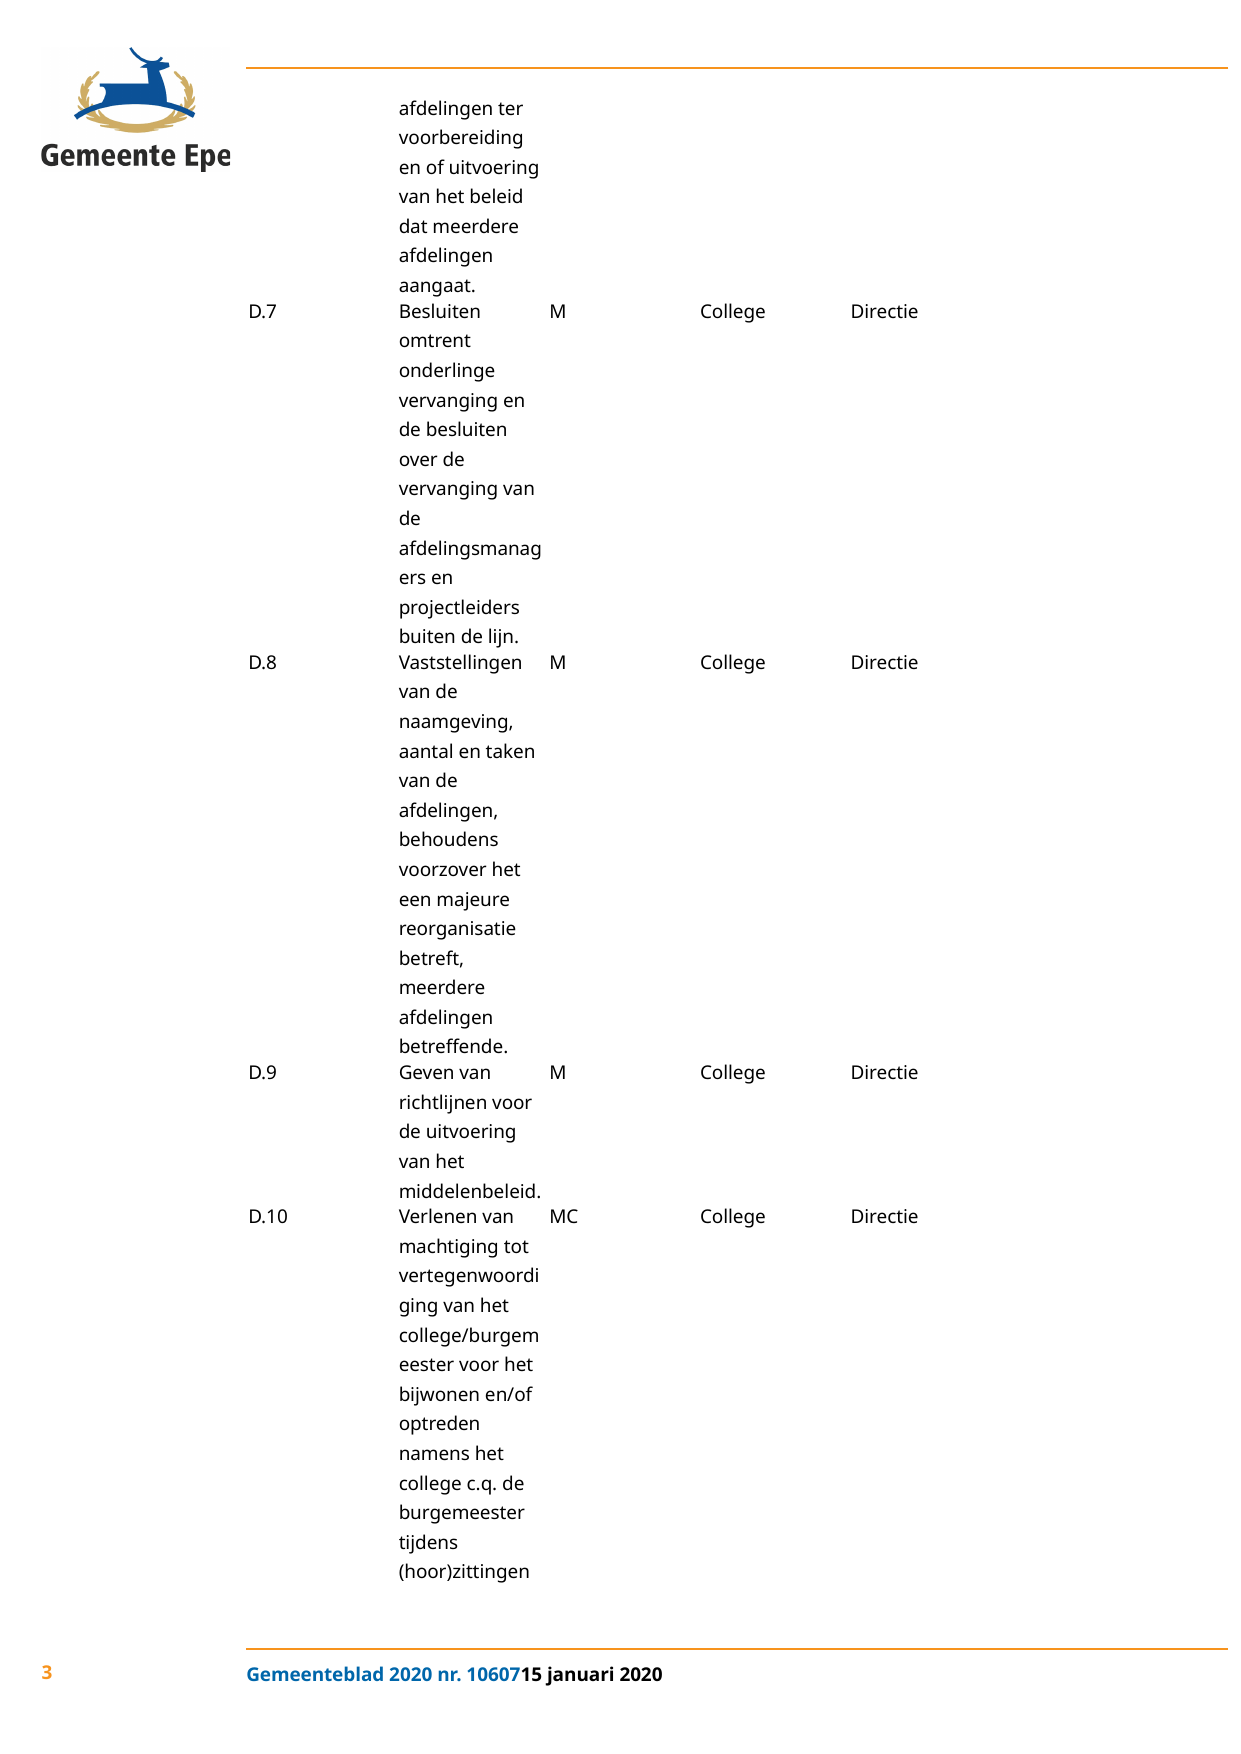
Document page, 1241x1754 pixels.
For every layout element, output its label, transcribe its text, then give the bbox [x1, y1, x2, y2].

table_cell M [549, 1060, 700, 1203]
table_cell Directie [850, 1204, 1001, 1584]
table_cell Directie [850, 298, 1001, 649]
table_cell D.7 [248, 298, 398, 649]
table_cell Directie [850, 649, 1001, 1059]
table_cell [1001, 649, 1152, 1059]
table_cell Vaststellingen van de naamgeving, aantal en taken van de afdelingen, behoudens voorzover het een majeure reorganisatie betreft, meerdere afdelingen betreffende. [399, 649, 549, 1059]
table_cell College [700, 298, 850, 649]
table_cell Verlenen van machtiging tot vertegenwoordiging van het college/burgemeester voor het bijwonen en/of optreden namens het college c.q. de burgemeester tijdens (hoor)zittingen [399, 1204, 549, 1584]
table_cell [1001, 1204, 1152, 1584]
picture [41, 47, 231, 172]
table_cell D.10 [248, 1204, 398, 1584]
table_cell D.8 [248, 649, 398, 1059]
table_cell MC [549, 1204, 700, 1584]
table_cell Besluiten omtrent onderlinge vervanging en de besluiten over de vervanging van de afdelingsmanagers en projectleiders buiten de lijn. [399, 298, 549, 649]
table_cell [1001, 95, 1152, 298]
table_cell M [549, 298, 700, 649]
table_cell College [700, 649, 850, 1059]
table_cell [850, 95, 1001, 298]
table_cell [549, 95, 700, 298]
table_cell College [700, 1204, 850, 1584]
table_cell Geven van richtlijnen voor de uitvoering van het middelenbeleid. [399, 1060, 549, 1203]
table_cell [700, 95, 850, 298]
table_cell [1001, 1060, 1152, 1203]
table_cell M [549, 649, 700, 1059]
table_cell College [700, 1060, 850, 1203]
table_cell D.9 [248, 1060, 398, 1203]
table_cell afdelingen ter voorbereiding en of uitvoering van het beleid dat meerdere afdelingen aangaat. [399, 95, 549, 298]
table_cell [248, 95, 398, 298]
table_cell [1001, 298, 1152, 649]
table_cell Directie [850, 1060, 1001, 1203]
